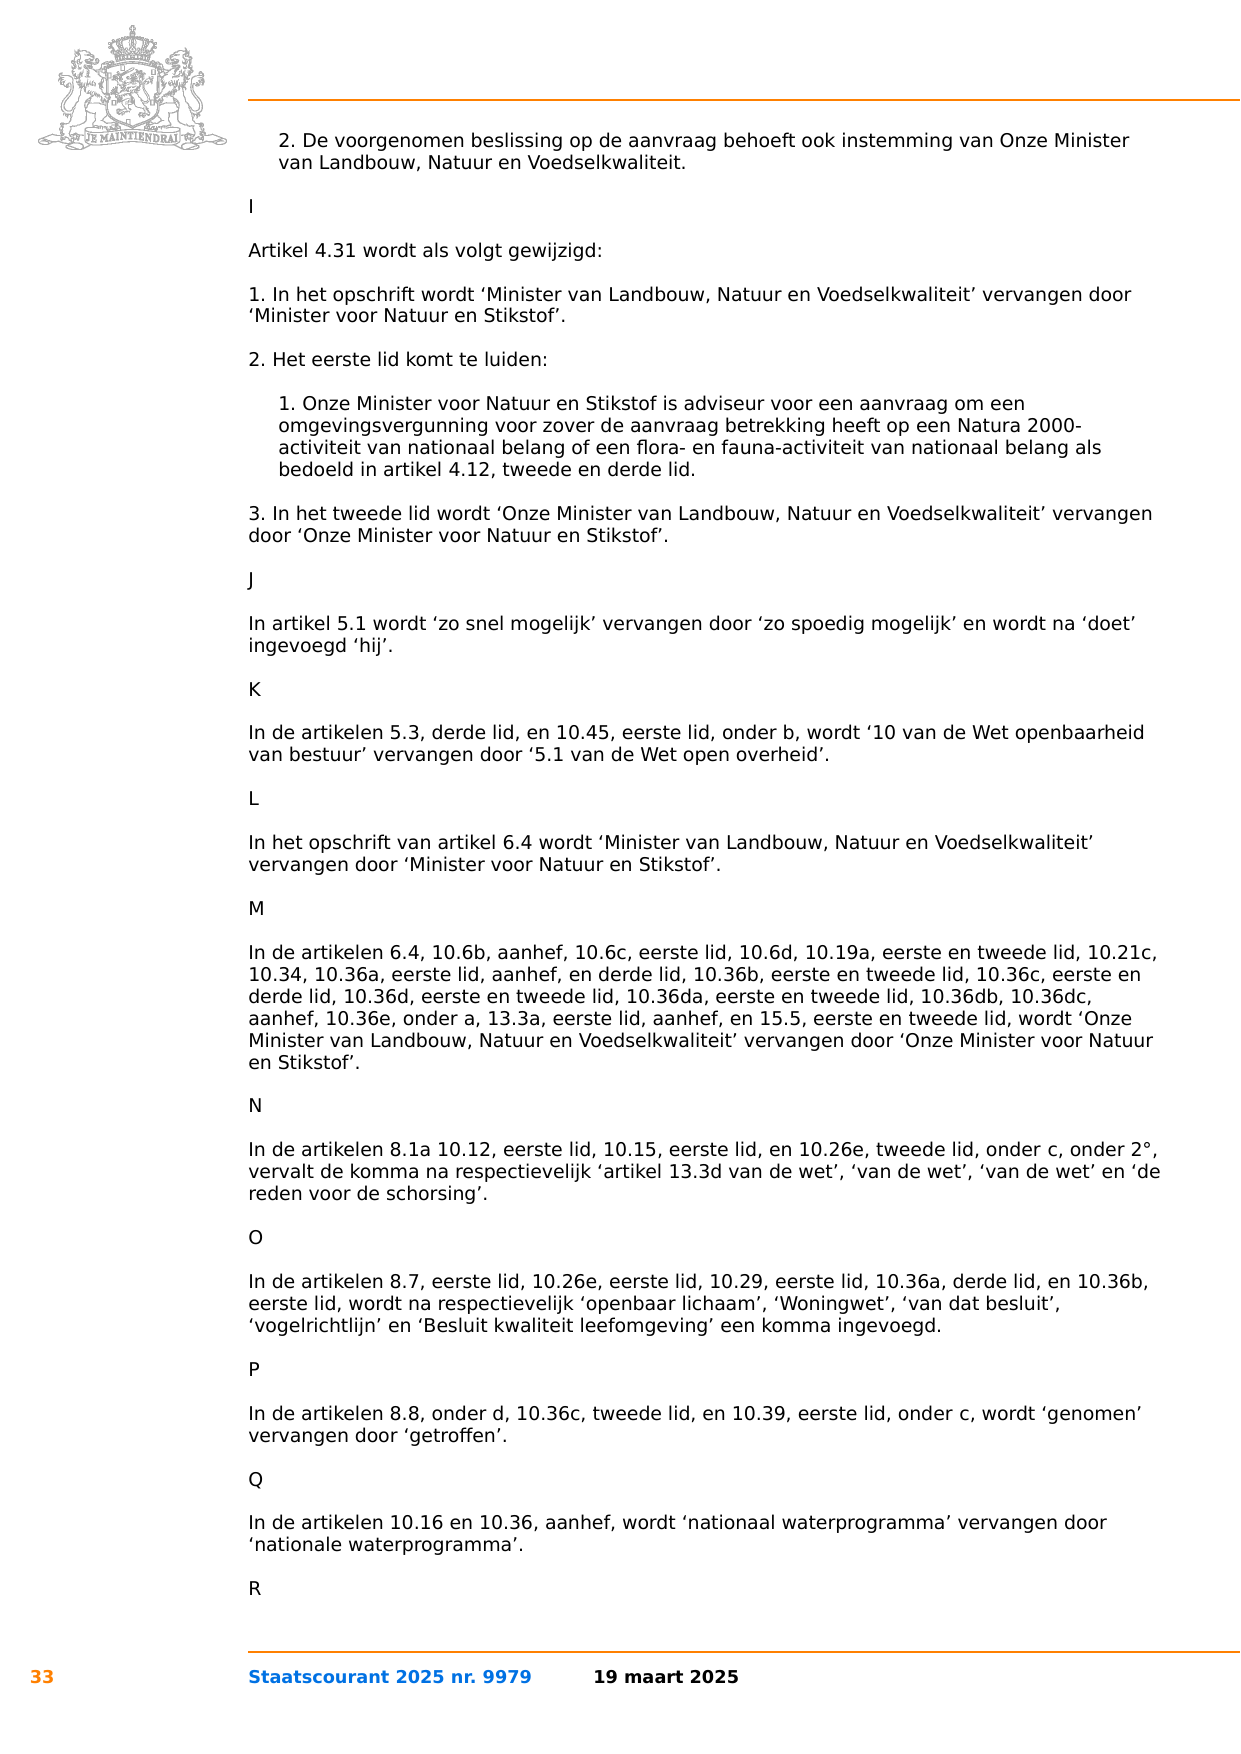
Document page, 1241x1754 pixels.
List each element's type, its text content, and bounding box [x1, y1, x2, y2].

text In de artikelen 8.1a 10.12, eerste lid, 10.15, eerste lid, en 10.26e, tweede lid, onder c, onder 2°, vervalt de komma na respectievelijk ‘artikel 13.3d van de wet’, ‘van de wet’, ‘van de wet’ en ‘de reden voor de schorsing’. [248, 1139, 1163, 1205]
text O [248, 1227, 1163, 1249]
text J [248, 569, 1163, 591]
text In het opschrift van artikel 6.4 wordt ‘Minister van Landbouw, Natuur en Voedselkwaliteit’ vervangen door ‘Minister voor Natuur en Stikstof’. [248, 832, 1163, 876]
text 2. De voorgenomen beslissing op de aanvraag behoeft ook instemming van Onze Minister van Landbouw, Natuur en Voedselkwaliteit. [278, 130, 1163, 174]
text 1. In het opschrift wordt ‘Minister van Landbouw, Natuur en Voedselkwaliteit’ vervangen door ‘Minister voor Natuur en Stikstof’. [248, 283, 1163, 327]
text Q [248, 1468, 1163, 1490]
text 3. In het tweede lid wordt ‘Onze Minister van Landbouw, Natuur en Voedselkwaliteit’ vervangen door ‘Onze Minister voor Natuur en Stikstof’. [248, 503, 1163, 547]
text In de artikelen 5.3, derde lid, en 10.45, eerste lid, onder b, wordt ‘10 van de Wet openbaarheid van bestuur’ vervangen door ‘5.1 van de Wet open overheid’. [248, 722, 1163, 766]
picture [38, 25, 227, 150]
text Artikel 4.31 wordt als volgt gewijzigd: [248, 239, 1163, 262]
text P [248, 1359, 1163, 1381]
text R [248, 1578, 1163, 1600]
text In artikel 5.1 wordt ‘zo snel mogelijk’ vervangen door ‘zo spoedig mogelijk’ en wordt na ‘doet’ ingevoegd ‘hij’. [248, 613, 1163, 657]
text K [248, 678, 1163, 700]
text In de artikelen 6.4, 10.6b, aanhef, 10.6c, eerste lid, 10.6d, 10.19a, eerste en tweede lid, 10.21c, 10.34, 10.36a, eerste lid, aanhef, en derde lid, 10.36b, eerste en tweede lid, 10.36c, eerste en derde lid, 10.36d, eerste en tweede lid, 10.36da, eerste en tweede lid, 10.36db, 10.36dc, aanhef, 10.36e, onder a, 13.3a, eerste lid, aanhef, en 15.5, eerste en tweede lid, wordt ‘Onze Minister van Landbouw, Natuur en Voedselkwaliteit’ vervangen door ‘Onze Minister voor Natuur en Stikstof’. [248, 942, 1163, 1073]
text In de artikelen 8.7, eerste lid, 10.26e, eerste lid, 10.29, eerste lid, 10.36a, derde lid, en 10.36b, eerste lid, wordt na respectievelijk ‘openbaar lichaam’, ‘Woningwet’, ‘van dat besluit’, ‘vogelrichtlijn’ en ‘Besluit kwaliteit leefomgeving’ een komma ingevoegd. [248, 1271, 1163, 1337]
text L [248, 788, 1163, 810]
text 2. Het eerste lid komt te luiden: [248, 349, 1163, 371]
text M [248, 898, 1163, 920]
text In de artikelen 10.16 en 10.36, aanhef, wordt ‘nationaal waterprogramma’ vervangen door ‘nationale waterprogramma’. [248, 1512, 1163, 1556]
text I [248, 196, 1163, 218]
text In de artikelen 8.8, onder d, 10.36c, tweede lid, en 10.39, eerste lid, onder c, wordt ‘genomen’ vervangen door ‘getroffen’. [248, 1403, 1163, 1447]
text 1. Onze Minister voor Natuur en Stikstof is adviseur voor een aanvraag om een omgevingsvergunning voor zover de aanvraag betrekking heeft op een Natura 2000-activiteit van nationaal belang of een flora- en fauna-activiteit van nationaal belang als bedoeld in artikel 4.12, tweede en derde lid. [278, 393, 1163, 481]
text N [248, 1095, 1163, 1117]
